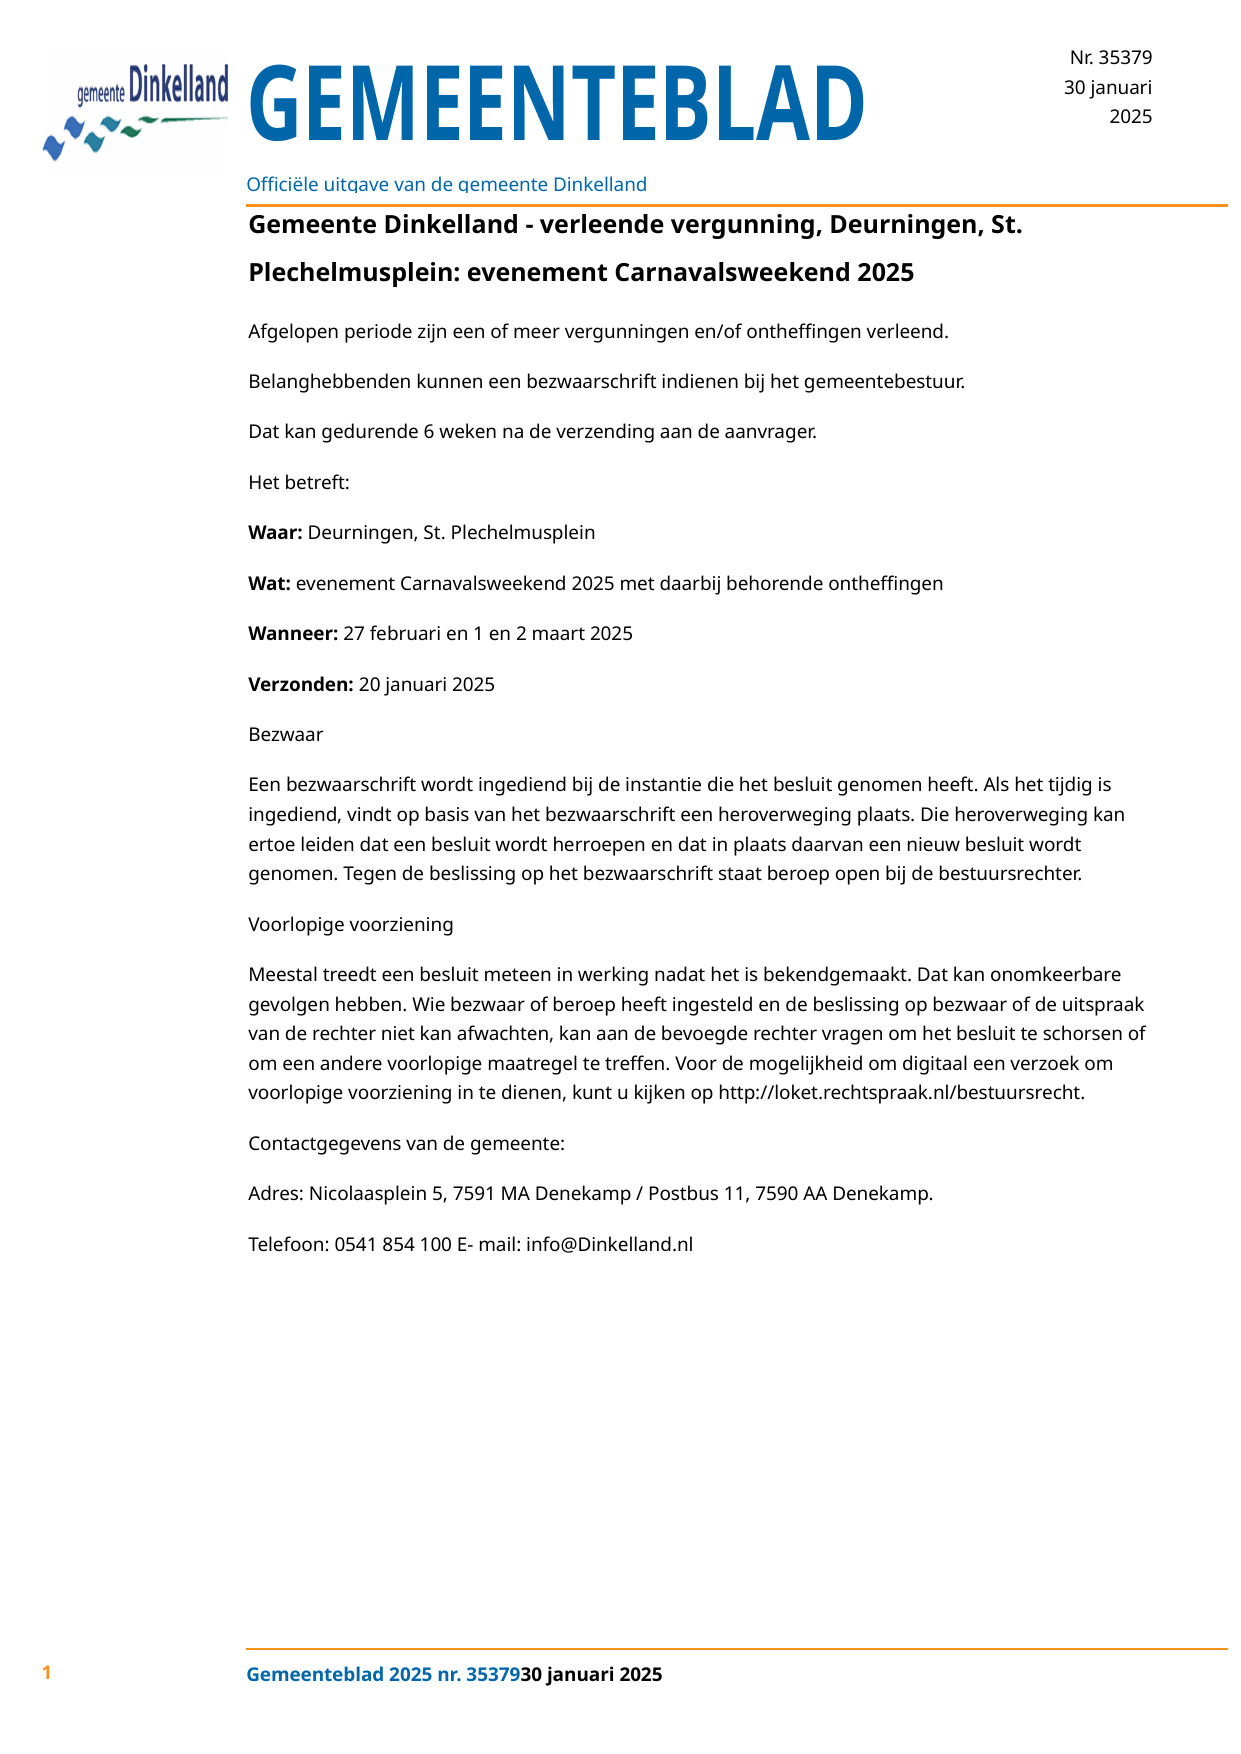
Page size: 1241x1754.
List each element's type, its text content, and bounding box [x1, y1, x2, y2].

text Meestal treedt een besluit meteen in werking nadat het is bekendgemaakt. Dat kan onomkeerbare gevolgen hebben. Wie bezwaar of beroep heeft ingesteld en de beslissing op bezwaar of de uitspraak van de rechter niet kan afwachten, kan aan de bevoegde rechter vragen om het besluit te schorsen of om een andere voorlopige maatregel te treffen. Voor de mogelijkheid om digitaal een verzoek om voorlopige voorziening in te dienen, kunt u kijken op http://loket.rechtspraak.nl/bestuursrecht. [248, 961, 1152, 1105]
text Gemeente Dinkelland - verleende vergunning, Deurningen, St. Plechelmusplein: evenement Carnavalsweekend 2025 [248, 207, 1152, 288]
text Wanneer: 27 februari en 1 en 2 maart 2025 [248, 620, 1152, 646]
text Verzonden: 20 januari 2025 [248, 671, 1152, 697]
picture [41, 47, 231, 172]
text Waar: Deurningen, St. Plechelmusplein [248, 519, 1152, 545]
text Dat kan gedurende 6 weken na de verzending aan de aanvrager. [248, 419, 1152, 444]
text Adres: Nicolaasplein 5, 7591 MA Denekamp / Postbus 11, 7590 AA Denekamp. [248, 1180, 1152, 1206]
text Bezwaar [248, 721, 1152, 747]
text Het betreft: [248, 469, 1152, 495]
text Contactgegevens van de gemeente: [248, 1130, 1152, 1156]
text Afgelopen periode zijn een of meer vergunningen en/of ontheffingen verleend. [248, 318, 1152, 344]
text Telefoon: 0541 854 100 E- mail: info@Dinkelland.nl [248, 1231, 1152, 1257]
text Wat: evenement Carnavalsweekend 2025 met daarbij behorende ontheffingen [248, 570, 1152, 596]
text Belanghebbenden kunnen een bezwaarschrift indienen bij het gemeentebestuur. [248, 368, 1152, 394]
text Een bezwaarschrift wordt ingediend bij de instantie die het besluit genomen heeft. Als het tijdig is ingediend, vindt op basis van het bezwaarschrift een heroverweging plaats. Die heroverweging kan ertoe leiden dat een besluit wordt herroepen en dat in plaats daarvan een nieuw besluit wordt genomen. Tegen de beslissing op het bezwaarschrift staat beroep open bij de bestuursrechter. [248, 772, 1152, 886]
text Voorlopige voorziening [248, 911, 1152, 937]
